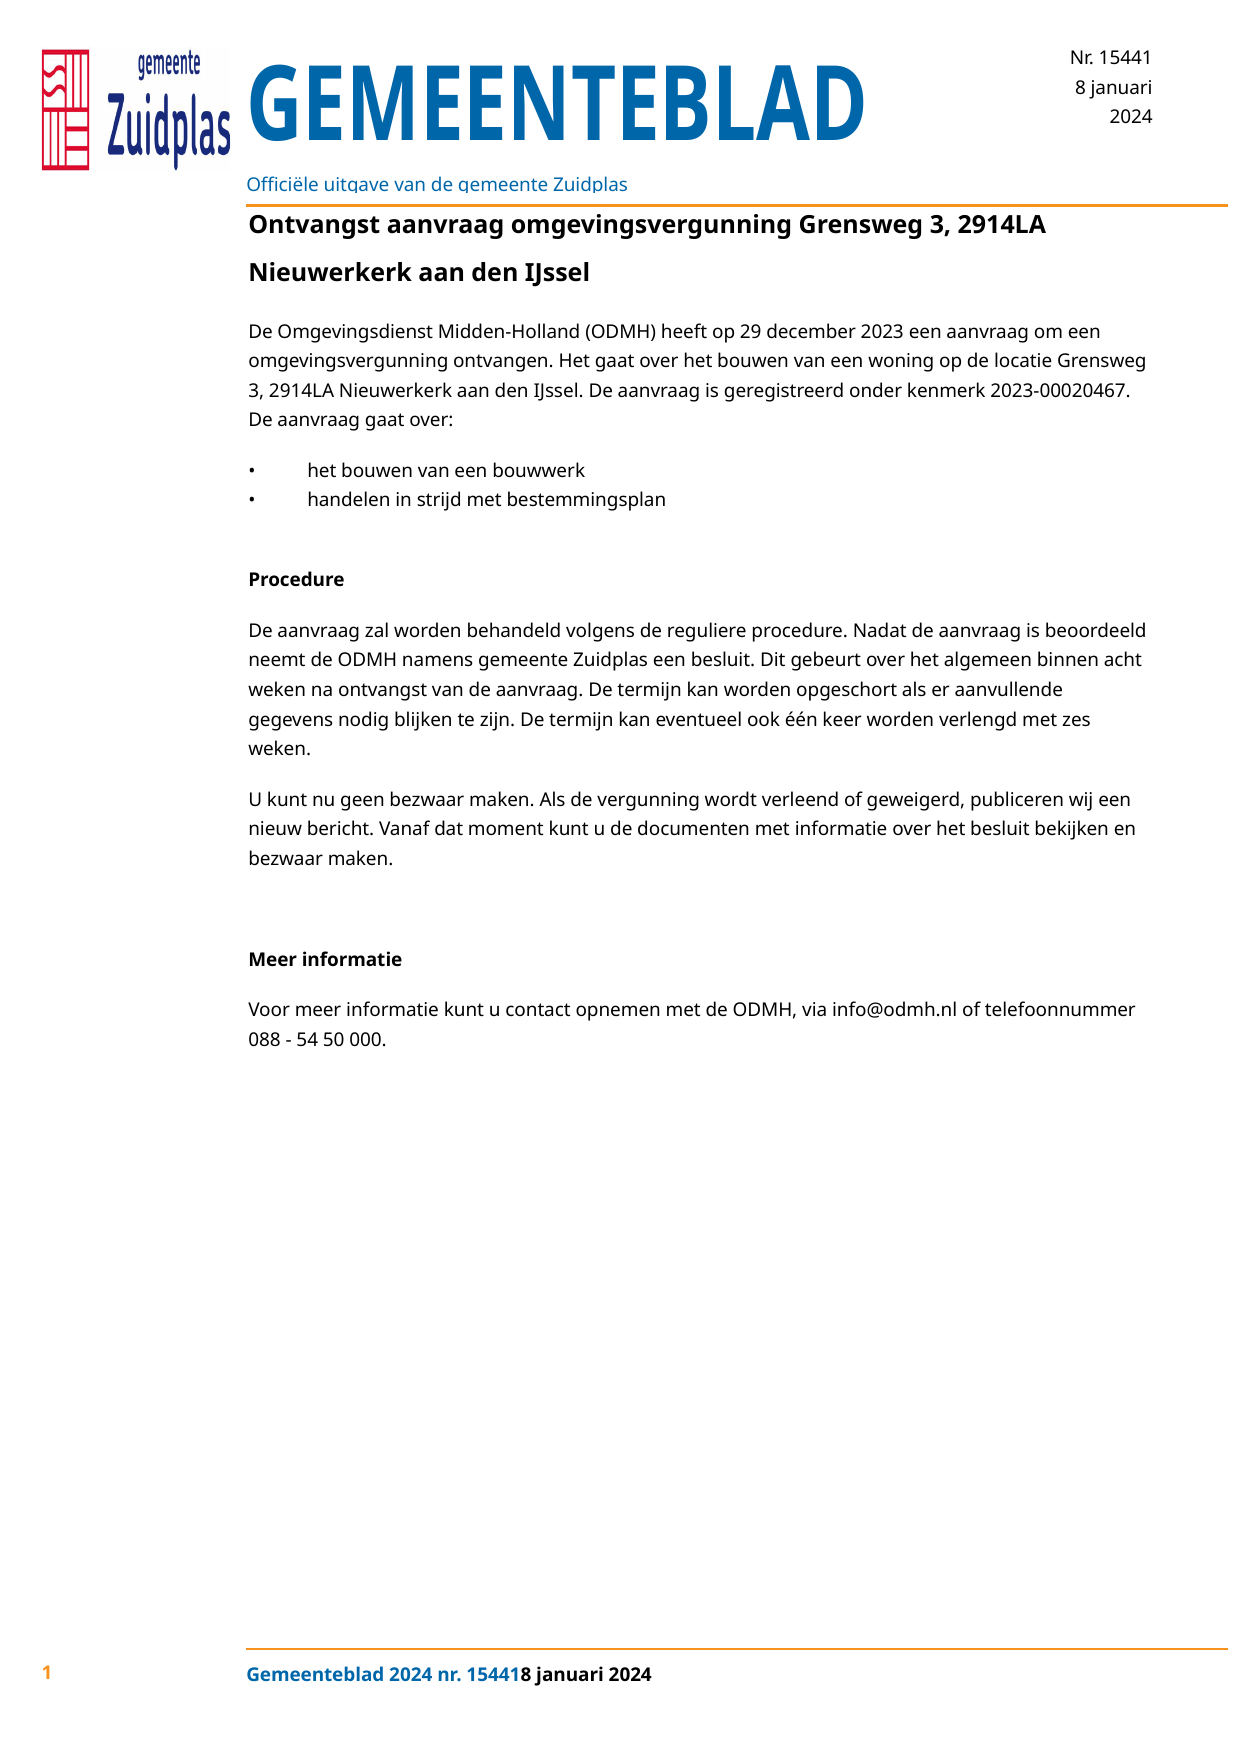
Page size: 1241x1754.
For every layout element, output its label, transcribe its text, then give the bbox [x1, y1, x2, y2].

text Ontvangst aanvraag omgevingsvergunning Grensweg 3, 2914LA Nieuwerkerk aan den IJssel [248, 207, 1152, 288]
list het bouwen van een bouwwerk [248, 457, 1152, 483]
text Meer informatie [248, 946, 1152, 972]
text Procedure [248, 567, 1152, 592]
text Voor meer informatie kunt u contact opnemen met de ODMH, via info@odmh.nl of telefoonnummer 088 - 54 50 000. [248, 996, 1152, 1052]
text De aanvraag zal worden behandeld volgens de reguliere procedure. Nadat de aanvraag is beoordeeld neemt de ODMH namens gemeente Zuidplas een besluit. Dit gebeurt over het algemeen binnen acht weken na ontvangst van de aanvraag. De termijn kan worden opgeschort als er aanvullende gegevens nodig blijken te zijn. De termijn kan eventueel ook één keer worden verlengd met zes weken. [248, 617, 1152, 761]
picture [41, 47, 231, 172]
list handelen in strijd met bestemmingsplan [248, 487, 1152, 512]
text De Omgevingsdienst Midden-Holland (ODMH) heeft op 29 december 2023 een aanvraag om een omgevingsvergunning ontvangen. Het gaat over het bouwen van een woning op de locatie Grensweg 3, 2914LA Nieuwerkerk aan den IJssel. De aanvraag is geregistreerd onder kenmerk 2023-00020467. De aanvraag gaat over: [248, 318, 1152, 432]
text U kunt nu geen bezwaar maken. Als de vergunning wordt verleend of geweigerd, publiceren wij een nieuw bericht. Vanaf dat moment kunt u de documenten met informatie over het besluit bekijken en bezwaar maken. [248, 786, 1152, 871]
